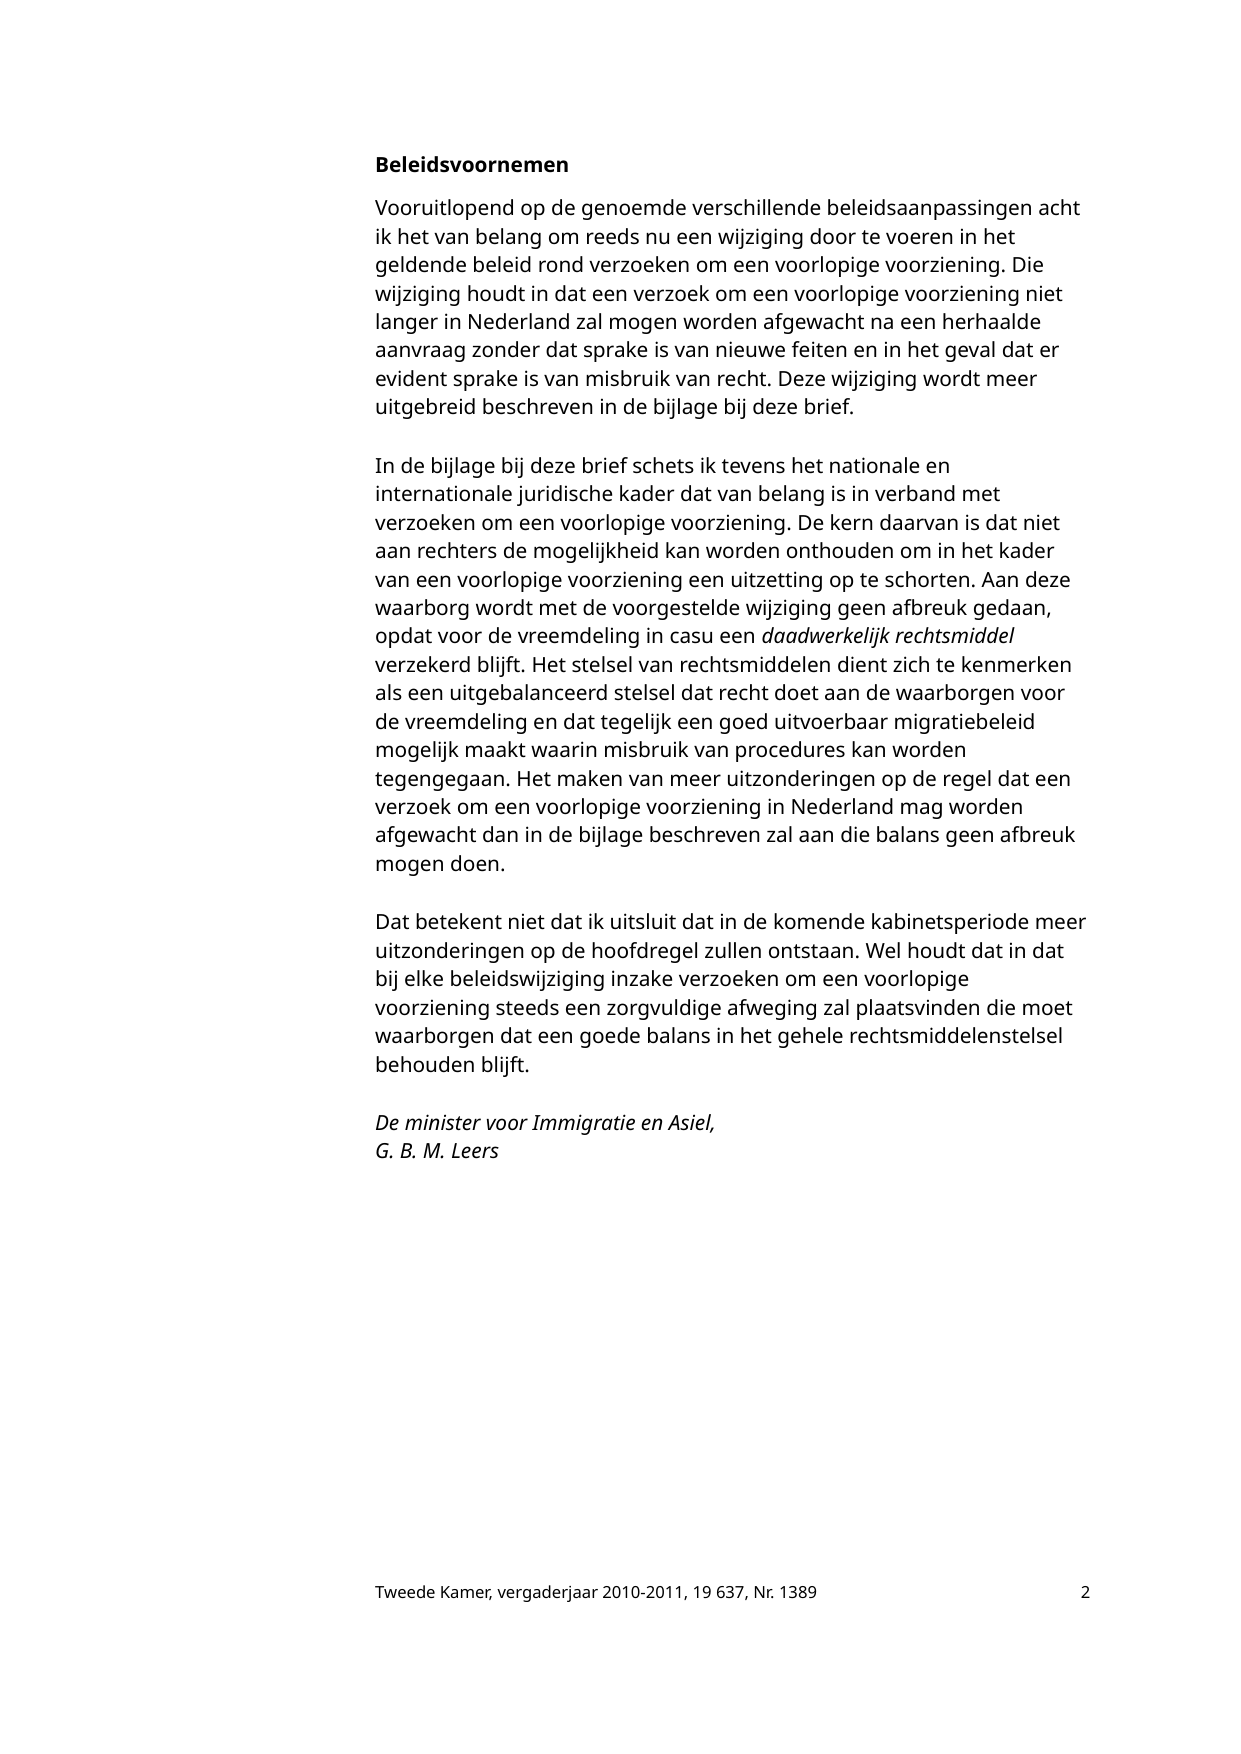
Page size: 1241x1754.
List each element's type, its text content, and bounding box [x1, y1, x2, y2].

text Vooruitlopend op de genoemde verschillende beleidsaanpassingen acht ik het van belang om reeds nu een wijziging door te voeren in het geldende beleid rond verzoeken om een voorlopige voorziening. Die wijziging houdt in dat een verzoek om een voorlopige voorziening niet langer in Nederland zal mogen worden afgewacht na een herhaalde aanvraag zonder dat sprake is van nieuwe feiten en in het geval dat er evident sprake is van misbruik van recht. Deze wijziging wordt meer uitgebreid beschreven in de bijlage bij deze brief. [375, 193, 1090, 421]
text Beleidsvoornemen [375, 150, 1090, 178]
text In de bijlage bij deze brief schets ik tevens het nationale en internationale juridische kader dat van belang is in verband met verzoeken om een voorlopige voorziening. De kern daarvan is dat niet aan rechters de mogelijkheid kan worden onthouden om in het kader van een voorlopige voorziening een uitzetting op te schorten. Aan deze waarborg wordt met de voorgestelde wijziging geen afbreuk gedaan, opdat voor de vreemdeling in casu een daadwerkelijk rechtsmiddel verzekerd blijft. Het stelsel van rechtsmiddelen dient zich te kenmerken als een uitgebalanceerd stelsel dat recht doet aan de waarborgen voor de vreemdeling en dat tegelijk een goed uitvoerbaar migratiebeleid mogelijk maakt waarin misbruik van procedures kan worden tegengegaan. Het maken van meer uitzonderingen op de regel dat een verzoek om een voorlopige voorziening in Nederland mag worden afgewacht dan in de bijlage beschreven zal aan die balans geen afbreuk mogen doen. [375, 451, 1090, 877]
text Dat betekent niet dat ik uitsluit dat in de komende kabinetsperiode meer uitzonderingen op de hoofdregel zullen ontstaan. Wel houdt dat in dat bij elke beleidswijziging inzake verzoeken om een voorlopige voorziening steeds een zorgvuldige afweging zal plaatsvinden die moet waarborgen dat een goede balans in het gehele rechtsmiddelenstelsel behouden blijft. [375, 907, 1090, 1078]
text G. B. M. Leers [375, 1137, 1090, 1165]
text De minister voor Immigratie en Asiel, [375, 1108, 1090, 1137]
